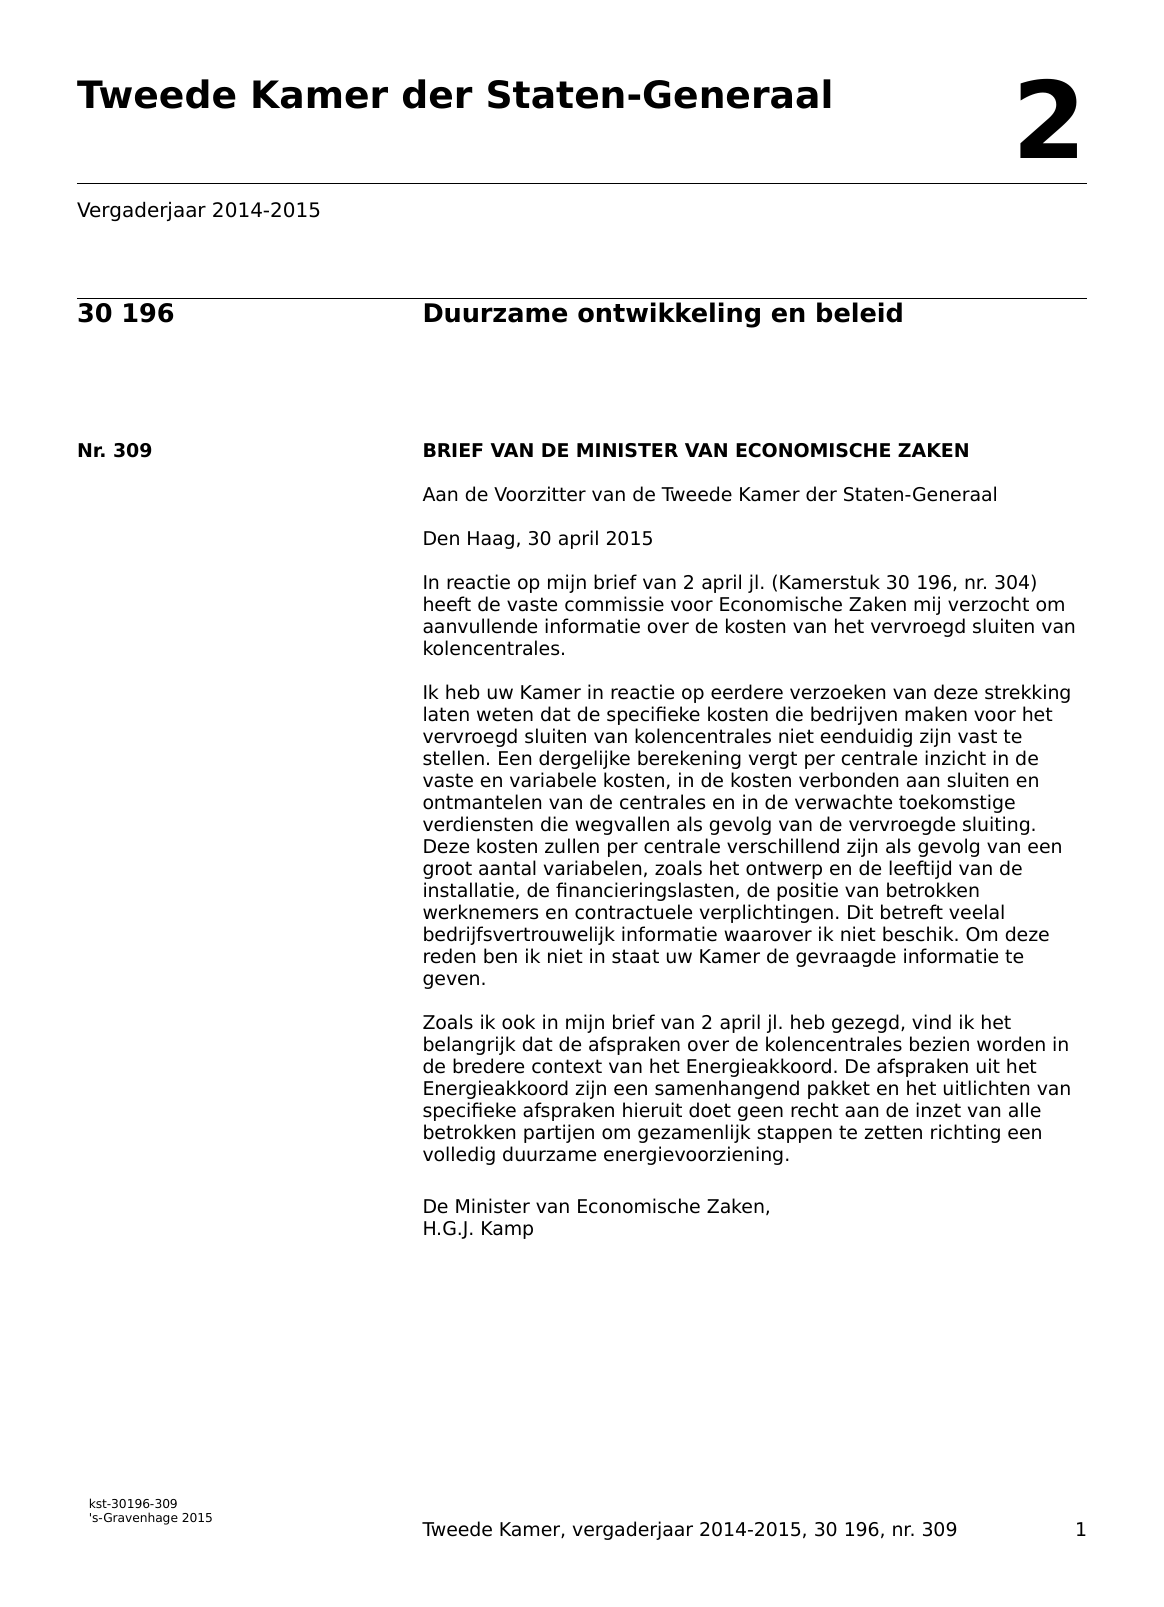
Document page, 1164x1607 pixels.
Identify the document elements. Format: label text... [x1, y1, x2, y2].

text In reactie op mijn brief van 2 april jl. (Kamerstuk 30 196, nr. 304) heeft de vaste commissie voor Economische Zaken mij verzocht om aanvullende informatie over de kosten van het vervroegd sluiten van kolencentrales. [422, 572, 1087, 660]
table_cell Vergaderjaar 2014-2015 [77, 184, 1087, 298]
text 's-Gravenhage 2015 [88, 1511, 323, 1525]
text De Minister van Economische Zaken, H.G.J. Kamp [422, 1196, 1087, 1240]
table_header Tweede Kamer der Staten-Generaal [77, 59, 886, 183]
text Zoals ik ook in mijn brief van 2 april jl. heb gezegd, vind ik het belangrijk dat de afspraken over de kolencentrales bezien worden in de bredere context van het Energieakkoord. De afspraken uit het Energieakkoord zijn een samenhangend pakket en het uitlichten van specifieke afspraken hieruit doet geen recht aan de inzet van alle betrokken partijen om gezamenlijk stappen te zetten richting een volledig duurzame energievoorziening. [422, 1012, 1087, 1166]
text Aan de Voorzitter van de Tweede Kamer der Staten-Generaal [422, 484, 1087, 506]
table_header 2 [886, 59, 1087, 183]
subtitle Nr. 309 BRIEF VAN DE MINISTER VAN ECONOMISCHE ZAKEN [77, 440, 1087, 462]
subtitle 30 196 Duurzame ontwikkeling en beleid [77, 299, 1087, 329]
text Ik heb uw Kamer in reactie op eerdere verzoeken van deze strekking laten weten dat de specifieke kosten die bedrijven maken voor het vervroegd sluiten van kolencentrales niet eenduidig zijn vast te stellen. Een dergelijke berekening vergt per centrale inzicht in de vaste en variabele kosten, in de kosten verbonden aan sluiten en ontmantelen van de centrales en in de verwachte toekomstige verdiensten die wegvallen als gevolg van de vervroegde sluiting. Deze kosten zullen per centrale verschillend zijn als gevolg van een groot aantal variabelen, zoals het ontwerp en de leeftijd van de installatie, de financieringslasten, de positie van betrokken werknemers en contractuele verplichtingen. Dit betreft veelal bedrijfsvertrouwelijk informatie waarover ik niet beschik. Om deze reden ben ik niet in staat uw Kamer de gevraagde informatie te geven. [422, 682, 1087, 990]
text Den Haag, 30 april 2015 [422, 528, 1087, 550]
text kst-30196-309 [88, 1497, 323, 1511]
